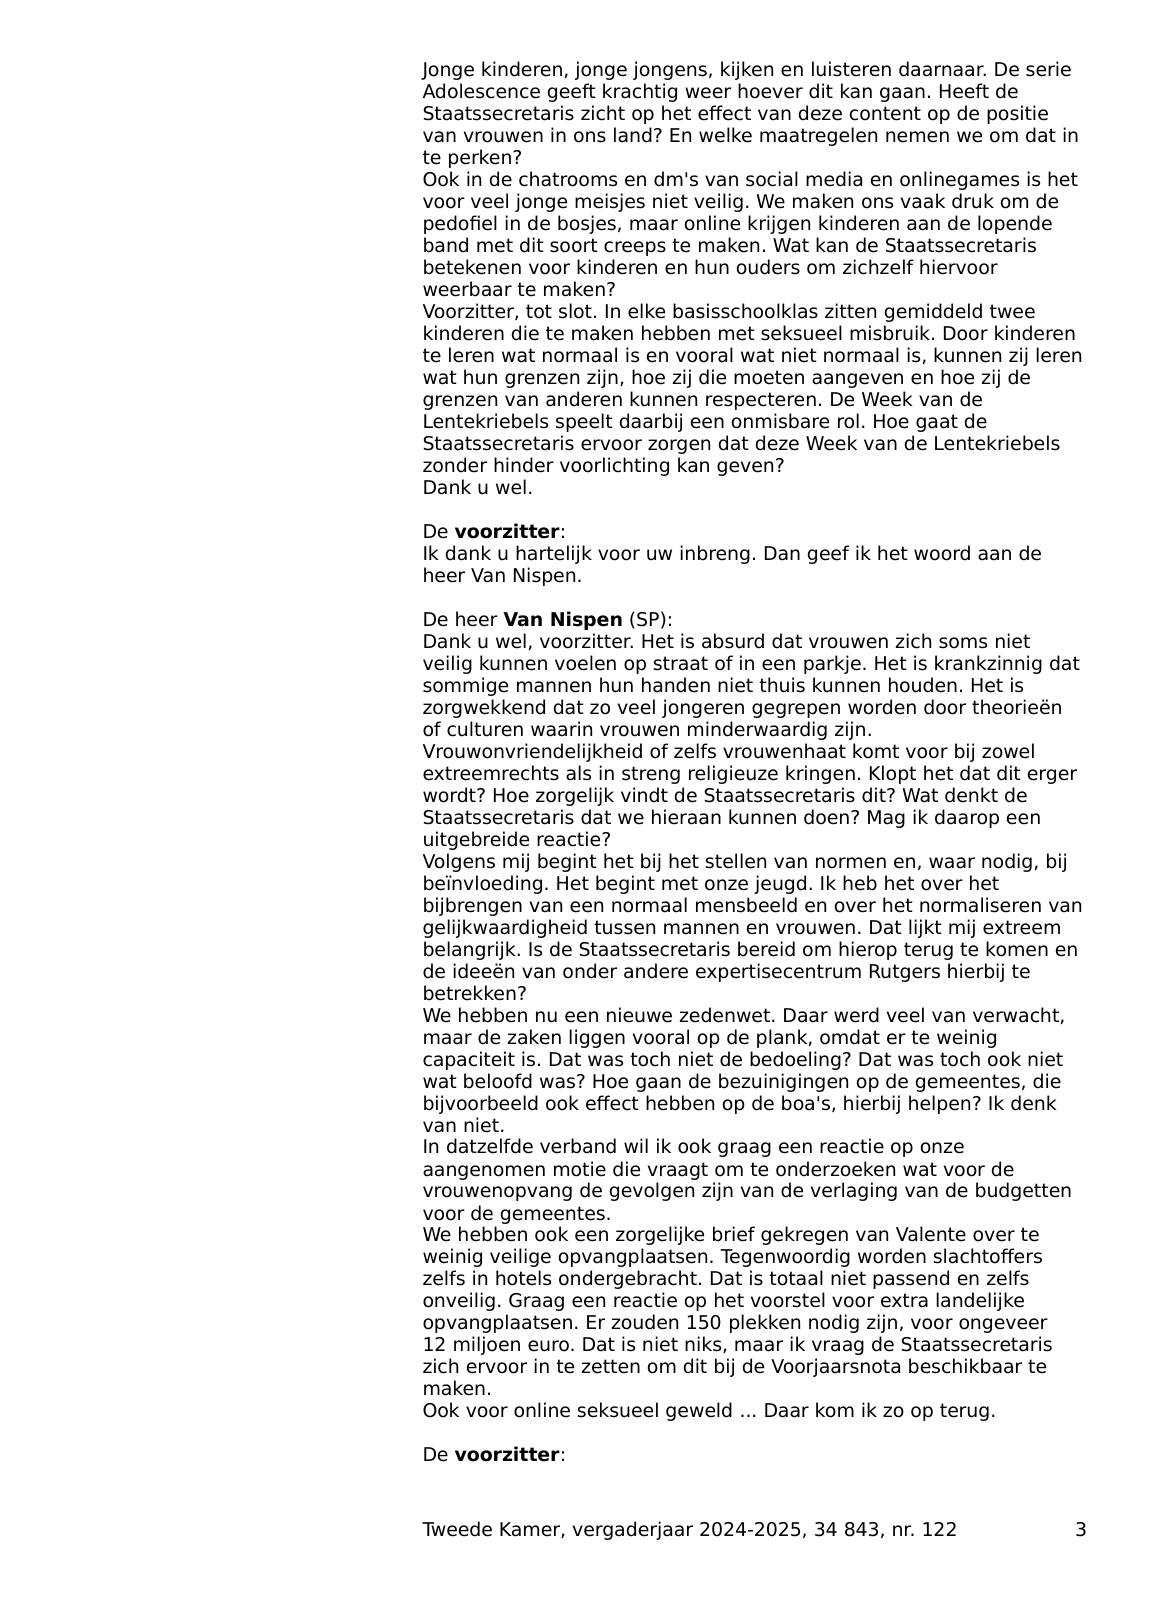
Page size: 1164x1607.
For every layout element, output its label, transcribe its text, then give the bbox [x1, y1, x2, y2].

text Voorzitter, tot slot. In elke basisschoolklas zitten gemiddeld twee kinderen die te maken hebben met seksueel misbruik. Door kinderen te leren wat normaal is en vooral wat niet normaal is, kunnen zij leren wat hun grenzen zijn, hoe zij die moeten aangeven en hoe zij de grenzen van anderen kunnen respecteren. De Week van de Lentekriebels speelt daarbij een onmisbare rol. Hoe gaat de Staatssecretaris ervoor zorgen dat deze Week van de Lentekriebels zonder hinder voorlichting kan geven? [422, 301, 1087, 477]
text Volgens mij begint het bij het stellen van normen en, waar nodig, bij beïnvloeding. Het begint met onze jeugd. Ik heb het over het bijbrengen van een normaal mensbeeld en over het normaliseren van gelijkwaardigheid tussen mannen en vrouwen. Dat lijkt mij extreem belangrijk. Is de Staatssecretaris bereid om hierop terug te komen en de ideeën van onder andere expertisecentrum Rutgers hierbij te betrekken? [422, 851, 1087, 1004]
text We hebben ook een zorgelijke brief gekregen van Valente over te weinig veilige opvangplaatsen. Tegenwoordig worden slachtoffers zelfs in hotels ondergebracht. Dat is totaal niet passend en zelfs onveilig. Graag een reactie op het voorstel voor extra landelijke opvangplaatsen. Er zouden 150 plekken nodig zijn, voor ongeveer 12 miljoen euro. Dat is niet niks, maar ik vraag de Staatssecretaris zich ervoor in te zetten om dit bij de Voorjaarsnota beschikbaar te maken. [422, 1224, 1087, 1400]
text Ook voor online seksueel geweld ... Daar kom ik zo op terug. [422, 1400, 1087, 1422]
text Dank u wel, voorzitter. Het is absurd dat vrouwen zich soms niet veilig kunnen voelen op straat of in een parkje. Het is krankzinnig dat sommige mannen hun handen niet thuis kunnen houden. Het is zorgwekkend dat zo veel jongeren gegrepen worden door theorieën of culturen waarin vrouwen minderwaardig zijn. Vrouwonvriendelijkheid of zelfs vrouwenhaat komt voor bij zowel extreemrechts als in streng religieuze kringen. Klopt het dat dit erger wordt? Hoe zorgelijk vindt de Staatssecretaris dit? Wat denkt de Staatssecretaris dat we hieraan kunnen doen? Mag ik daarop een uitgebreide reactie? [422, 631, 1087, 851]
text De heer Van Nispen (SP): [422, 609, 1087, 631]
text De voorzitter: [422, 1444, 1087, 1466]
text Ook in de chatrooms en dm's van social media en onlinegames is het voor veel jonge meisjes niet veilig. We maken ons vaak druk om de pedofiel in de bosjes, maar online krijgen kinderen aan de lopende band met dit soort creeps te maken. Wat kan de Staatssecretaris betekenen voor kinderen en hun ouders om zichzelf hiervoor weerbaar te maken? [422, 169, 1087, 301]
text In datzelfde verband wil ik ook graag een reactie op onze aangenomen motie die vraagt om te onderzoeken wat voor de vrouwenopvang de gevolgen zijn van de verlaging van de budgetten voor de gemeentes. [422, 1136, 1087, 1224]
text Jonge kinderen, jonge jongens, kijken en luisteren daarnaar. De serie Adolescence geeft krachtig weer hoever dit kan gaan. Heeft de Staatssecretaris zicht op het effect van deze content op de positie van vrouwen in ons land? En welke maatregelen nemen we om dat in te perken? [422, 59, 1087, 169]
text We hebben nu een nieuwe zedenwet. Daar werd veel van verwacht, maar de zaken liggen vooral op de plank, omdat er te weinig capaciteit is. Dat was toch niet de bedoeling? Dat was toch ook niet wat beloofd was? Hoe gaan de bezuinigingen op de gemeentes, die bijvoorbeeld ook effect hebben op de boa's, hierbij helpen? Ik denk van niet. [422, 1004, 1087, 1136]
text Ik dank u hartelijk voor uw inbreng. Dan geef ik het woord aan de heer Van Nispen. [422, 543, 1087, 587]
text Dank u wel. [422, 477, 1087, 499]
text De voorzitter: [422, 521, 1087, 543]
